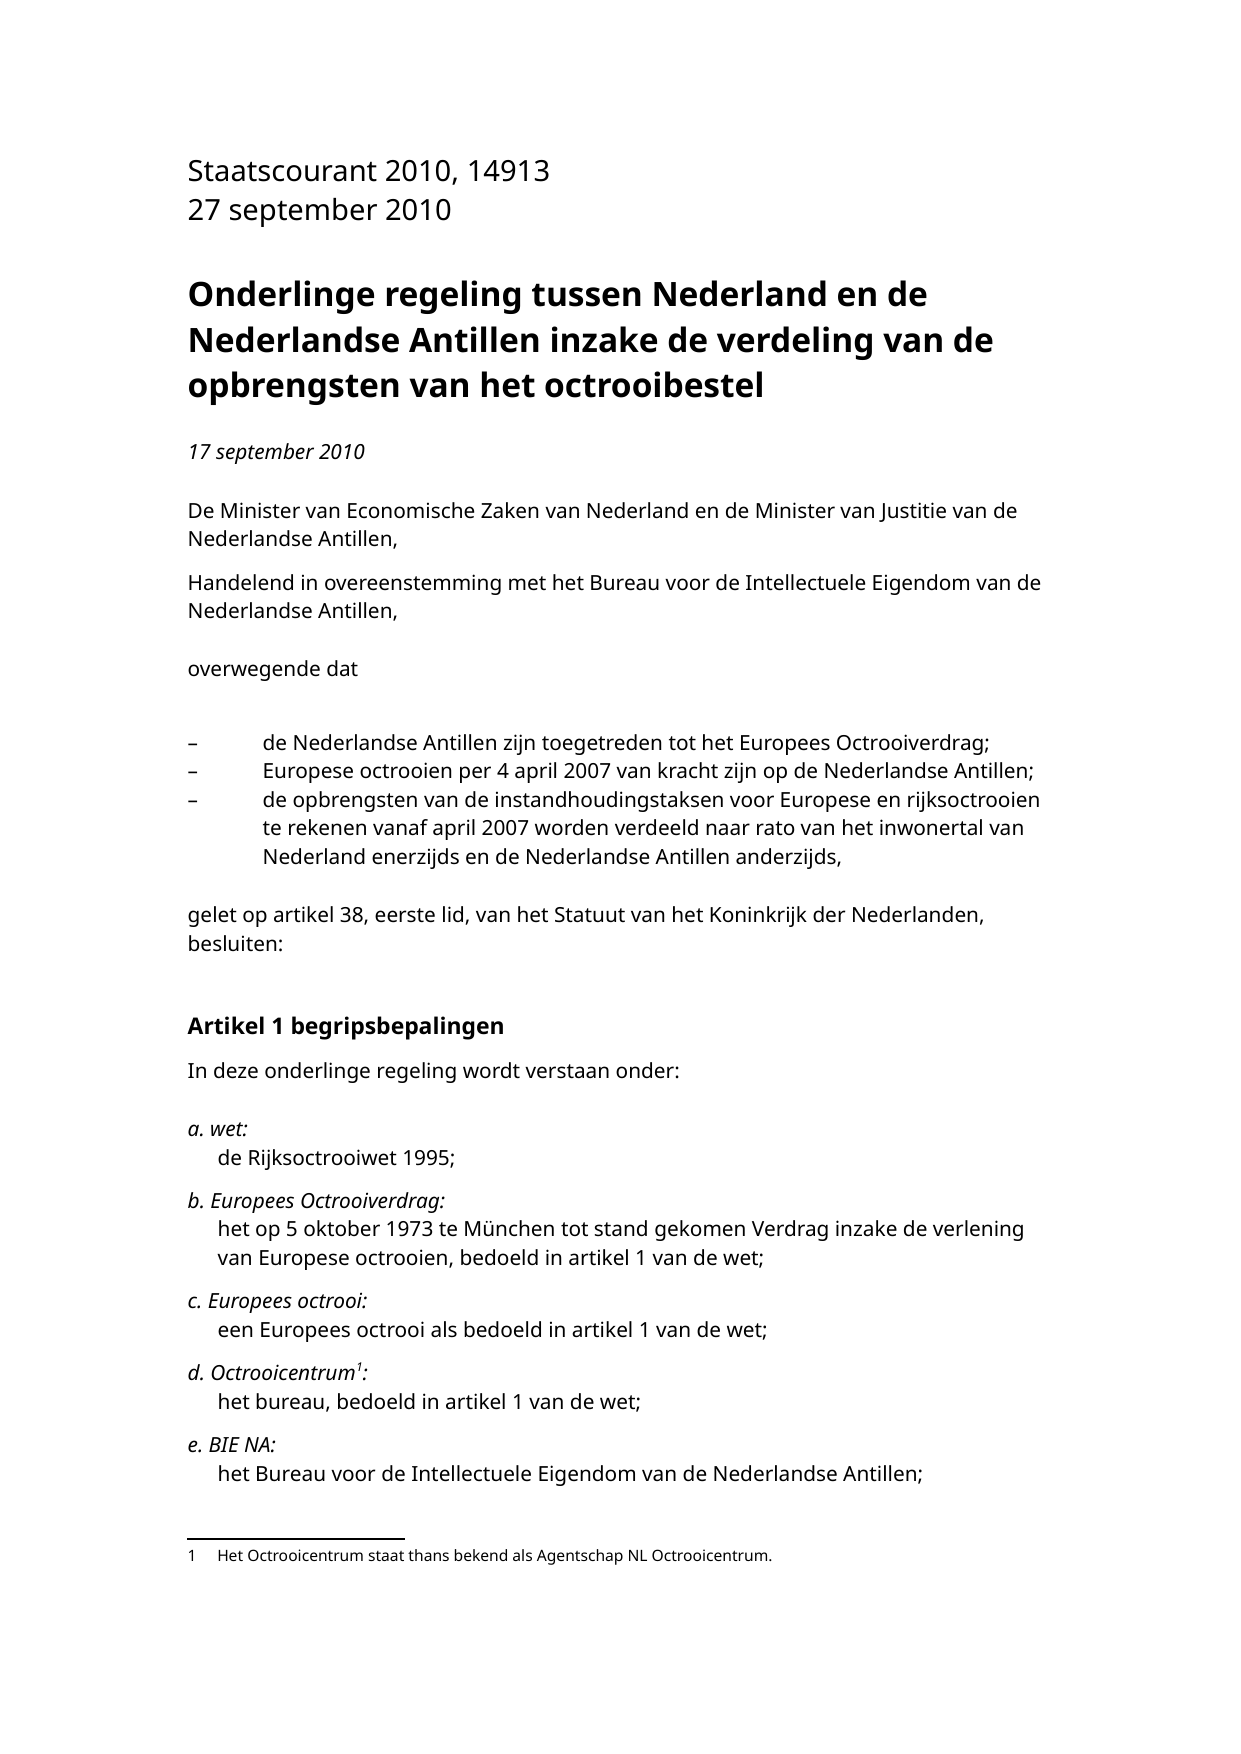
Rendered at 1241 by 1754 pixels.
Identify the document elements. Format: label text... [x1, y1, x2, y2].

text overwegende dat [187, 654, 1053, 683]
text b. Europees Octrooiverdrag: [187, 1186, 1053, 1214]
text het Bureau voor de Intellectuele Eigendom van de Nederlandse Antillen; [217, 1459, 1053, 1487]
list de Nederlandse Antillen zijn toegetreden tot het Europees Octrooiverdrag; [187, 728, 1053, 756]
text De Minister van Economische Zaken van Nederland en de Minister van Justitie van de Nederlandse Antillen, [187, 496, 1053, 553]
text een Europees octrooi als bedoeld in artikel 1 van de wet; [217, 1315, 1053, 1343]
text a. wet: [187, 1114, 1053, 1143]
text Het Octrooicentrum staat thans bekend als Agentschap NL Octrooicentrum. [187, 1538, 1053, 1566]
text d. Octrooicentrum: [187, 1358, 1053, 1387]
text 27 september 2010 [187, 190, 1053, 229]
text e. BIE NA: [187, 1430, 1053, 1459]
text het bureau, bedoeld in artikel 1 van de wet; [217, 1387, 1053, 1415]
text In deze onderlinge regeling wordt verstaan onder: [187, 1056, 1053, 1084]
text gelet op artikel 38, eerste lid, van het Statuut van het Koninkrijk der Nederlanden, besluiten: [187, 900, 1053, 957]
text de Rijksoctrooiwet 1995; [217, 1143, 1053, 1171]
text 17 september 2010 [187, 437, 1053, 466]
text Handelend in overeenstemming met het Bureau voor de Intellectuele Eigendom van de Nederlandse Antillen, [187, 568, 1053, 624]
list de opbrengsten van de instandhoudingstaksen voor Europese en rijksoctrooien te rekenen vanaf april 2007 worden verdeeld naar rato van het inwonertal van Nederland enerzijds en de Nederlandse Antillen anderzijds, [187, 785, 1053, 870]
text c. Europees octrooi: [187, 1286, 1053, 1315]
list Europese octrooien per 4 april 2007 van kracht zijn op de Nederlandse Antillen; [187, 756, 1053, 785]
text Staatscourant 2010, 14913 [187, 150, 1053, 190]
text het op 5 oktober 1973 te München tot stand gekomen Verdrag inzake de verlening van Europese octrooien, bedoeld in artikel 1 van de wet; [217, 1214, 1053, 1271]
subtitle Artikel 1 begripsbepalingen [187, 1009, 1053, 1041]
subtitle Onderlinge regeling tussen Nederland en de Nederlandse Antillen inzake de verdeling van de opbrengsten van het octrooibestel [187, 271, 1053, 407]
